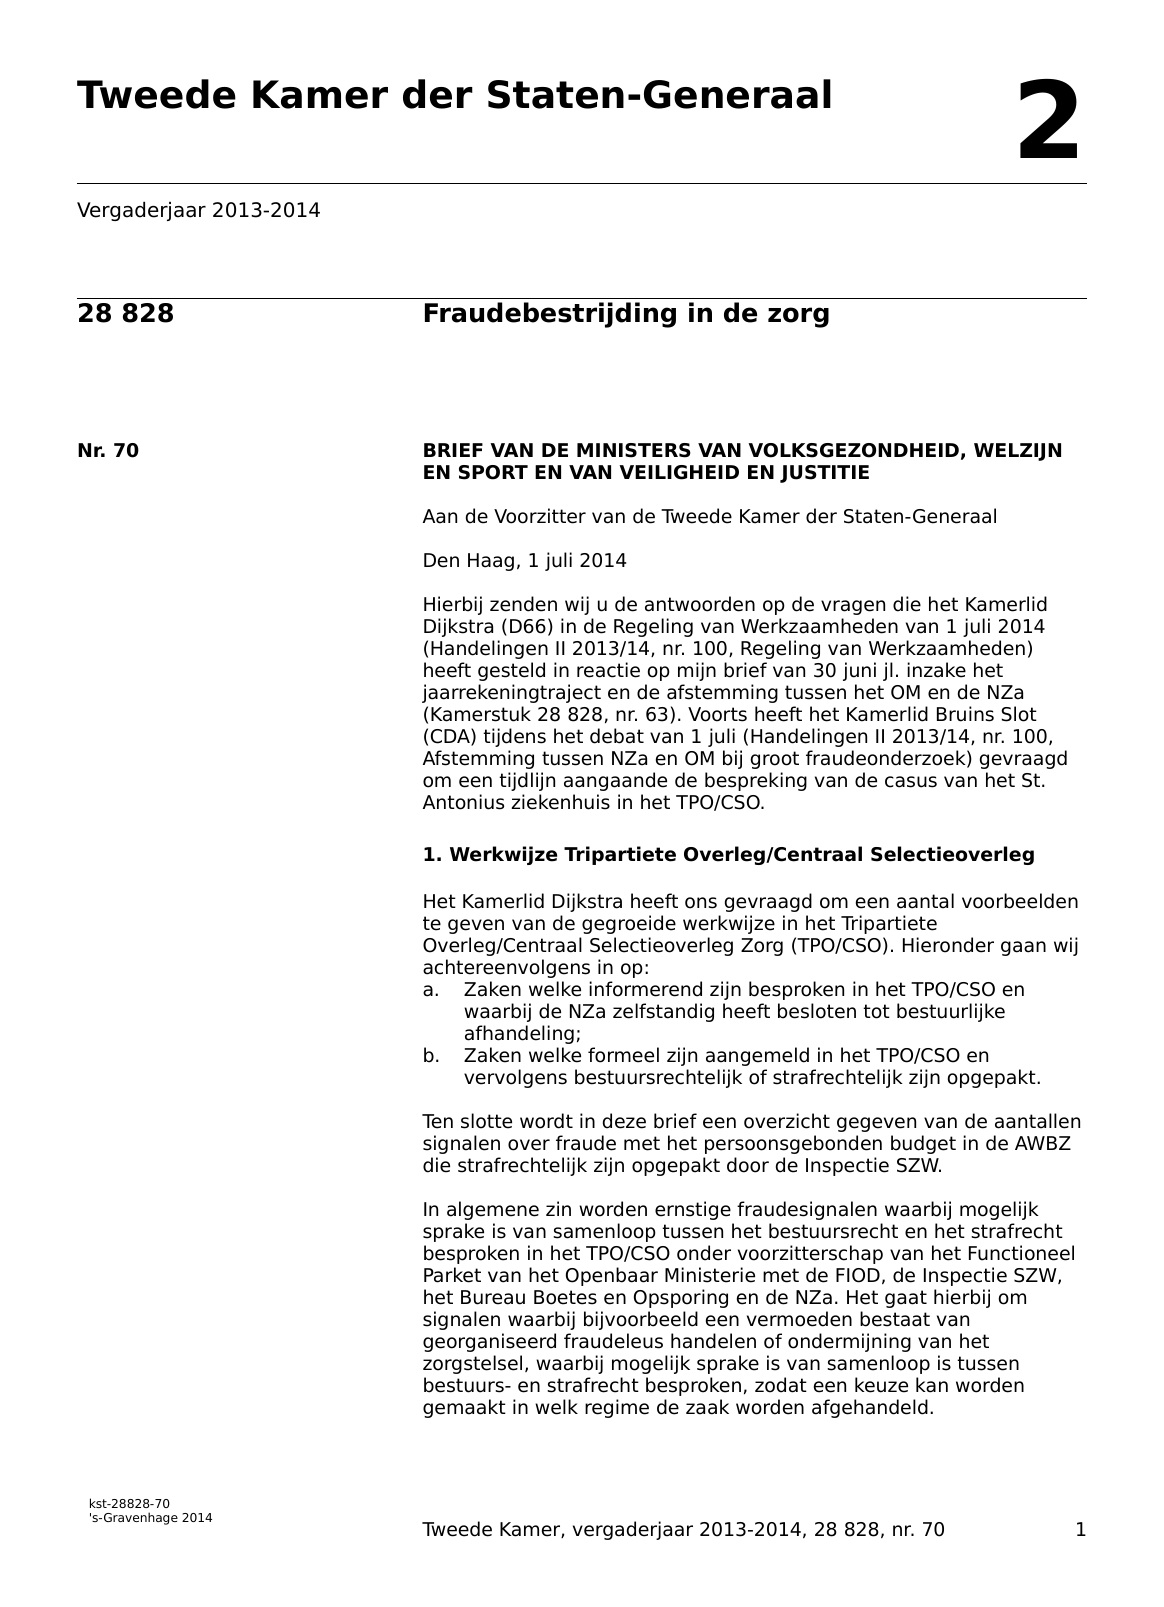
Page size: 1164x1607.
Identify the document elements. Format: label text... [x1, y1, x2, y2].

table_header 2 [886, 59, 1087, 183]
text Aan de Voorzitter van de Tweede Kamer der Staten-Generaal [422, 506, 1087, 528]
text kst-28828-70 [88, 1497, 323, 1511]
text In algemene zin worden ernstige fraudesignalen waarbij mogelijk sprake is van samenloop tussen het bestuursrecht en het strafrecht besproken in het TPO/CSO onder voorzitterschap van het Functioneel Parket van het Openbaar Ministerie met de FIOD, de Inspectie SZW, het Bureau Boetes en Opsporing en de NZa. Het gaat hierbij om signalen waarbij bijvoorbeeld een vermoeden bestaat van georganiseerd fraudeleus handelen of ondermijning van het zorgstelsel, waarbij mogelijk sprake is van samenloop is tussen bestuurs- en strafrecht besproken, zodat een keuze kan worden gemaakt in welk regime de zaak worden afgehandeld. [422, 1199, 1087, 1419]
table_cell Vergaderjaar 2013-2014 [77, 184, 1087, 298]
text 's-Gravenhage 2014 [88, 1511, 323, 1525]
table_header Tweede Kamer der Staten-Generaal [77, 59, 886, 183]
text a. Zaken welke informerend zijn besproken in het TPO/CSO en waarbij de NZa zelfstandig heeft besloten tot bestuurlijke afhandeling; [422, 979, 1087, 1045]
text Hierbij zenden wij u de antwoorden op de vragen die het Kamerlid Dijkstra (D66) in de Regeling van Werkzaamheden van 1 juli 2014 (Handelingen II 2013/14, nr. 100, Regeling van Werkzaamheden) heeft gesteld in reactie op mijn brief van 30 juni jl. inzake het jaarrekeningtraject en de afstemming tussen het OM en de NZa (Kamerstuk 28 828, nr. 63). Voorts heeft het Kamerlid Bruins Slot (CDA) tijdens het debat van 1 juli (Handelingen II 2013/14, nr. 100, Afstemming tussen NZa en OM bij groot fraudeonderzoek) gevraagd om een tijdlijn aangaande de bespreking van de casus van het St. Antonius ziekenhuis in het TPO/CSO. [422, 594, 1087, 814]
text b. Zaken welke formeel zijn aangemeld in het TPO/CSO en vervolgens bestuursrechtelijk of strafrechtelijk zijn opgepakt. [422, 1045, 1087, 1089]
text Het Kamerlid Dijkstra heeft ons gevraagd om een aantal voorbeelden te geven van de gegroeide werkwijze in het Tripartiete Overleg/Centraal Selectieoverleg Zorg (TPO/CSO). Hieronder gaan wij achtereenvolgens in op: [422, 891, 1087, 979]
subtitle Nr. 70 BRIEF VAN DE MINISTERS VAN VOLKSGEZONDHEID, WELZIJN EN SPORT EN VAN VEILIGHEID EN JUSTITIE [77, 440, 1087, 484]
subtitle 1. Werkwijze Tripartiete Overleg/Centraal Selectieoverleg [422, 844, 1087, 866]
text Den Haag, 1 juli 2014 [422, 550, 1087, 572]
text Ten slotte wordt in deze brief een overzicht gegeven van de aantallen signalen over fraude met het persoonsgebonden budget in de AWBZ die strafrechtelijk zijn opgepakt door de Inspectie SZW. [422, 1111, 1087, 1177]
subtitle 28 828 Fraudebestrijding in de zorg [77, 299, 1087, 329]
